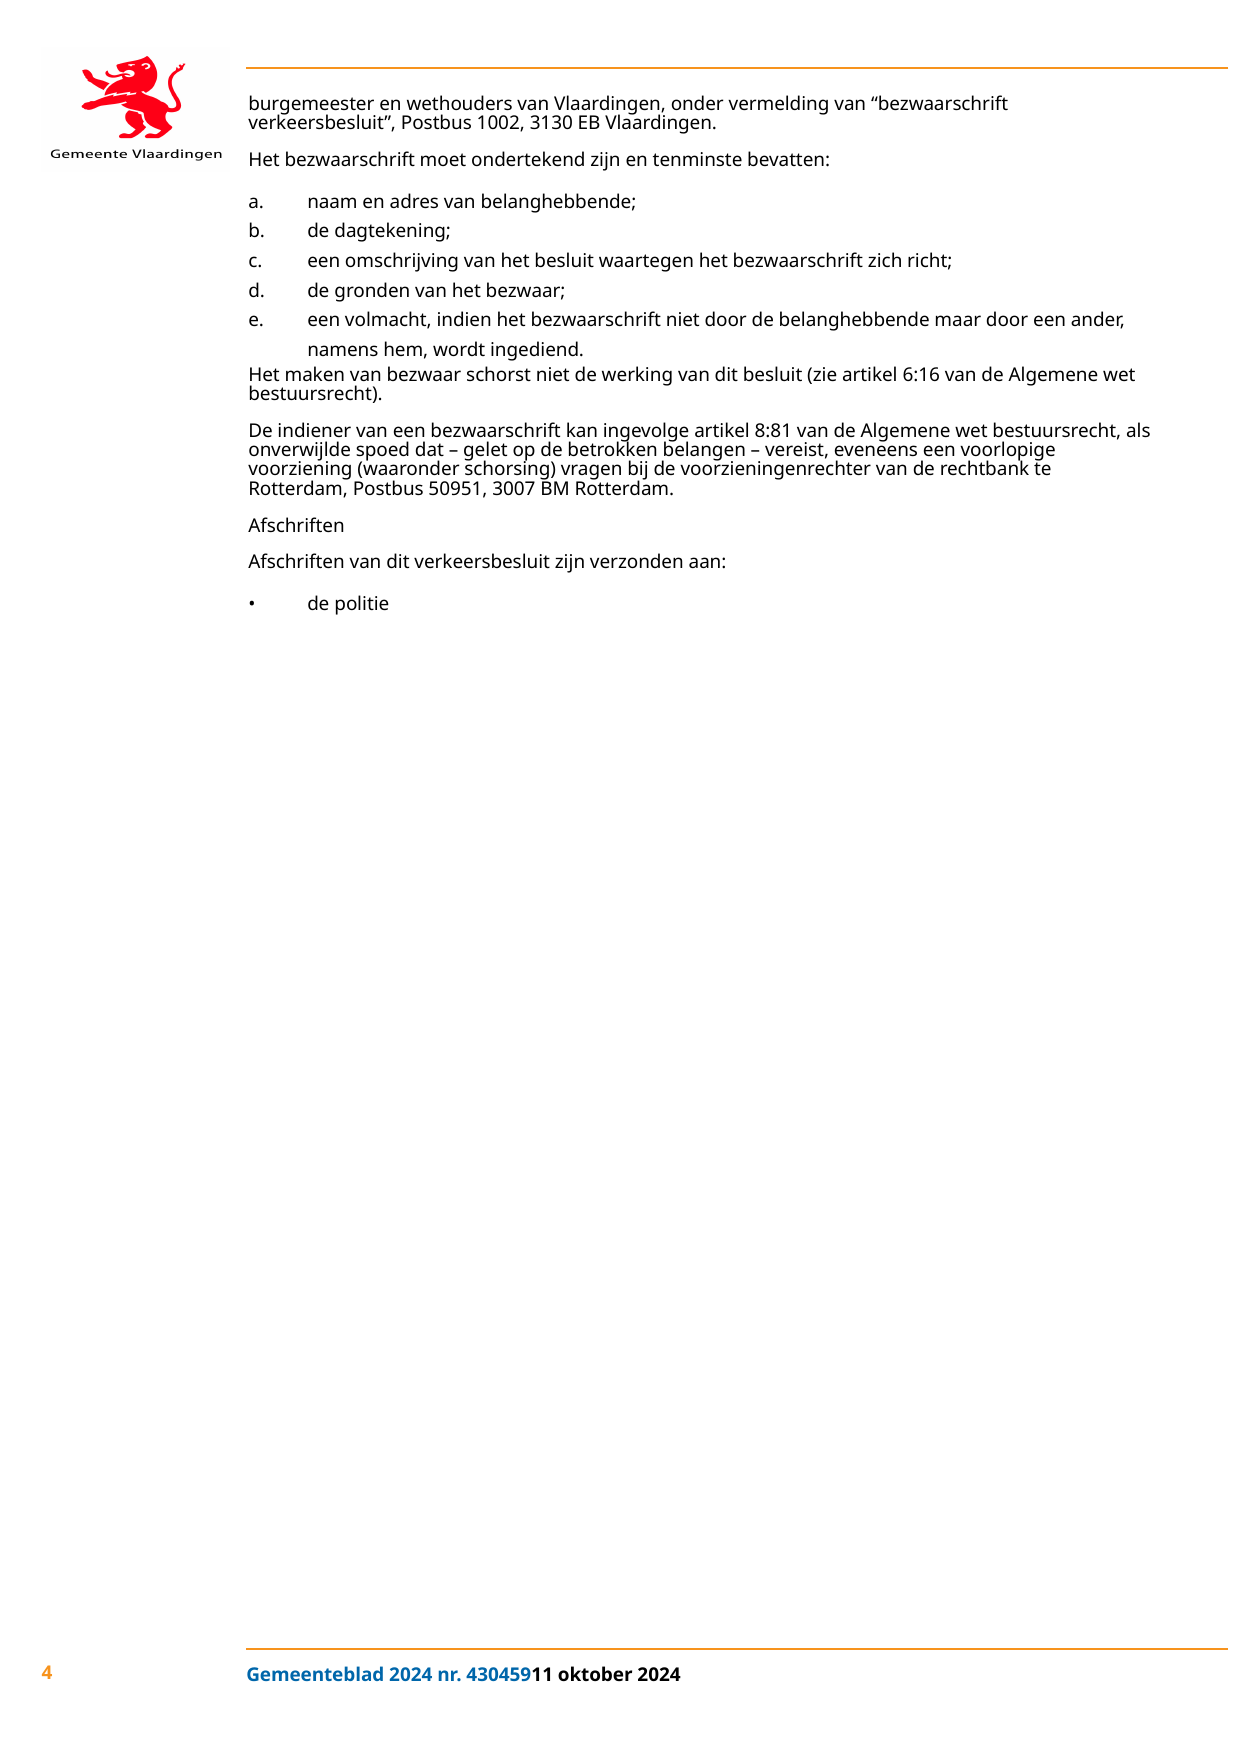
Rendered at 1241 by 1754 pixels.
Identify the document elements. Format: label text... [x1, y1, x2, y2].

text Afschriften [248, 517, 1152, 536]
list naam en adres van belanghebbende; [248, 188, 1152, 214]
text De indiener van een bezwaarschrift kan ingevolge artikel 8:81 van de Algemene wet bestuursrecht, als onverwijlde spoed dat – gelet op de betrokken belangen – vereist, eveneens een voorlopige voorziening (waaronder schorsing) vragen bij de voorzieningenrechter van de rechtbank te Rotterdam, Postbus 50951, 3007 BM Rotterdam. [248, 422, 1152, 499]
list een volmacht, indien het bezwaarschrift niet door de belanghebbende maar door een ander, namens hem, wordt ingediend. [248, 306, 1152, 362]
text Het maken van bezwaar schorst niet de werking van dit besluit (zie artikel 6:16 van de Algemene wet bestuursrecht). [248, 366, 1152, 404]
list de gronden van het bezwaar; [248, 277, 1152, 302]
list de politie [248, 591, 1152, 616]
list de dagtekening; [248, 218, 1152, 243]
text Afschriften van dit verkeersbesluit zijn verzonden aan: [248, 553, 1152, 573]
picture [41, 47, 231, 172]
text Het bezwaarschrift moet ondertekend zijn en tenminste bevatten: [248, 151, 1152, 170]
list een omschrijving van het besluit waartegen het bezwaarschrift zich richt; [248, 247, 1152, 273]
text burgemeester en wethouders van Vlaardingen, onder vermelding van “bezwaarschrift verkeersbesluit”, Postbus 1002, 3130 EB Vlaardingen. [248, 95, 1152, 133]
